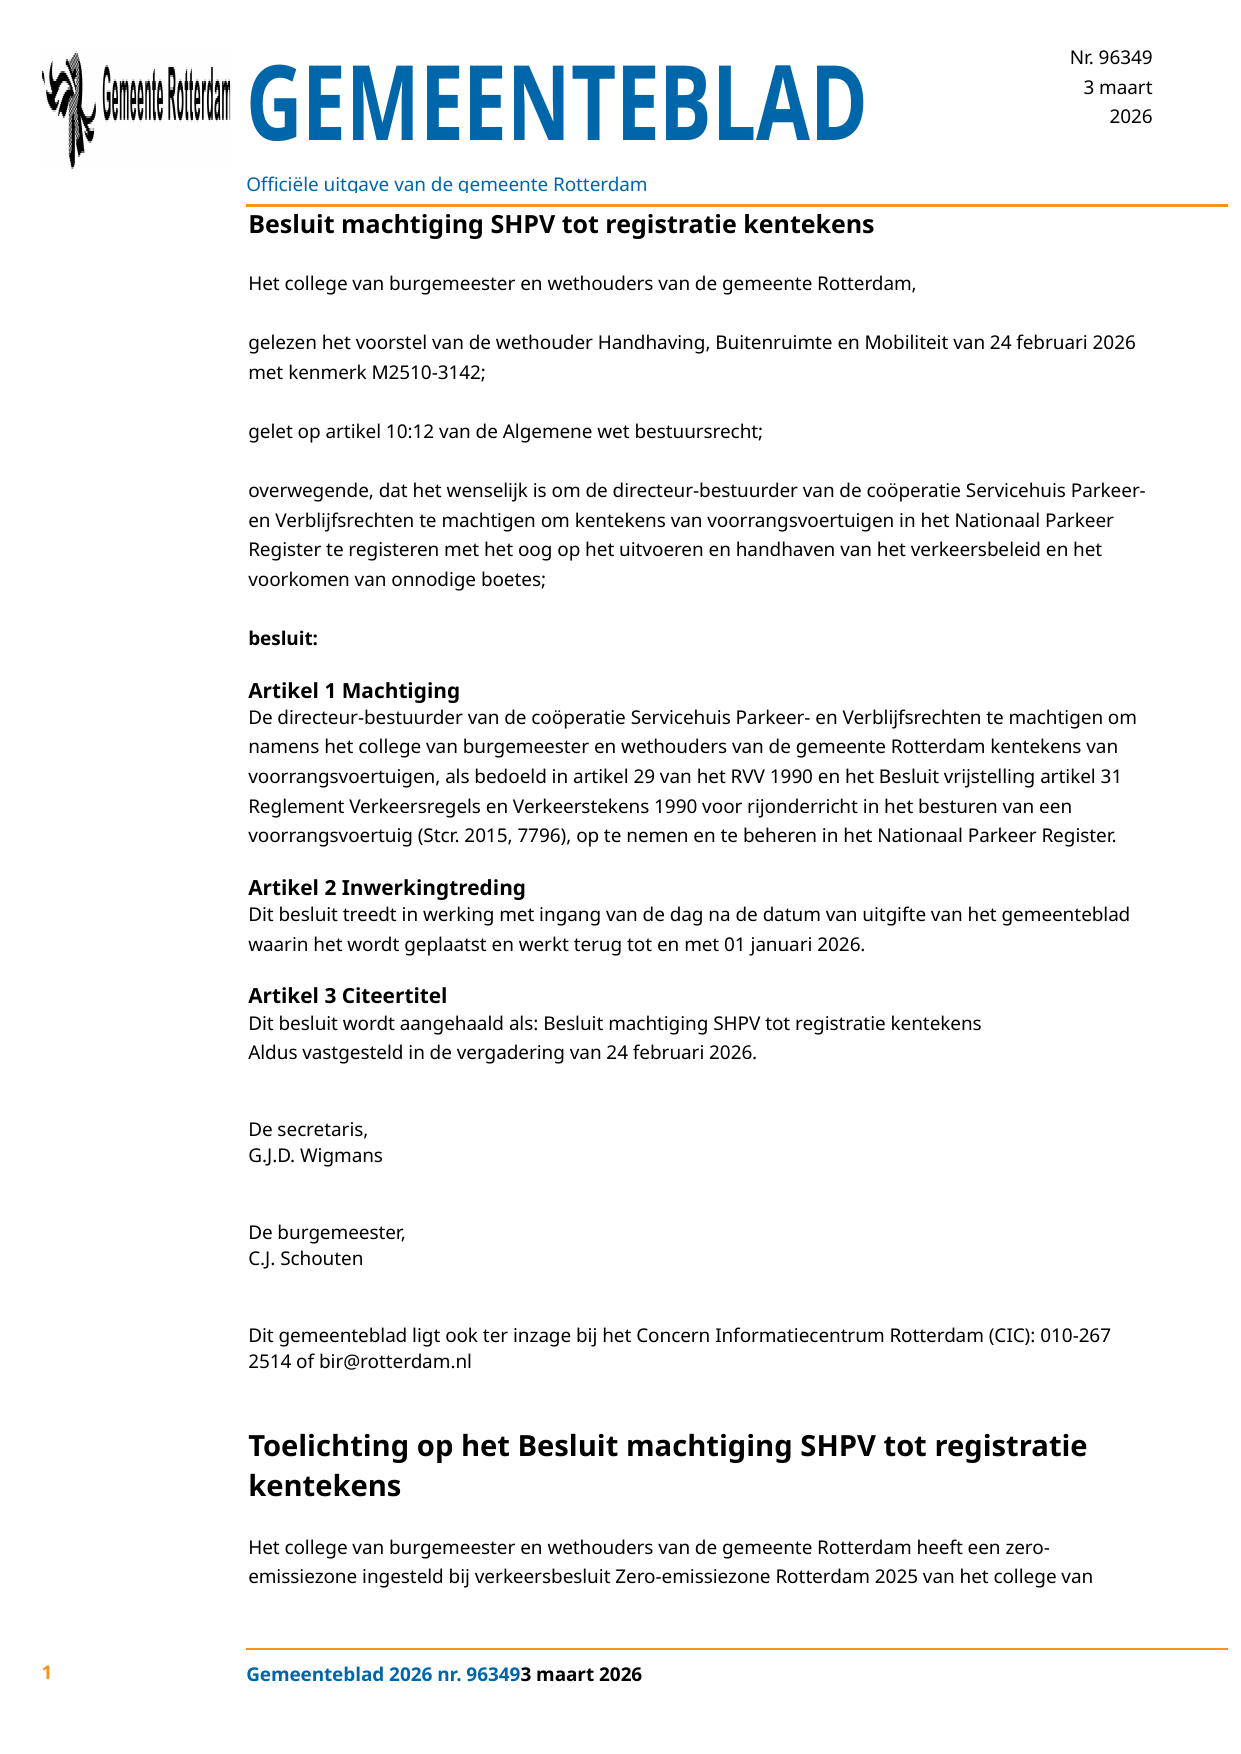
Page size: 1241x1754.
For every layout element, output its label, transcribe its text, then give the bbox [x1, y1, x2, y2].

text De burgemeester, [248, 1219, 1152, 1245]
text gelet op artikel 10:12 van de Algemene wet bestuursrecht; [248, 418, 1152, 444]
picture [41, 47, 231, 172]
text Het college van burgemeester en wethouders van de gemeente Rotterdam, [248, 270, 1152, 296]
text Het college van burgemeester en wethouders van de gemeente Rotterdam heeft een zero-emissiezone ingesteld bij verkeersbesluit Zero-emissiezone Rotterdam 2025 van het college van [248, 1534, 1152, 1589]
text Dit besluit treedt in werking met ingang van de dag na de datum van uitgifte van het gemeenteblad waarin het wordt geplaatst en werkt terug tot en met 01 januari 2026. [248, 901, 1152, 957]
text C.J. Schouten [248, 1245, 1152, 1271]
text Besluit machtiging SHPV tot registratie kentekens [248, 207, 1152, 241]
text Artikel 1 Machtiging [248, 676, 1152, 704]
text Artikel 3 Citeertitel [248, 981, 1152, 1010]
text De directeur-bestuurder van de coöperatie Servicehuis Parkeer- en Verblijfsrechten te machtigen om namens het college van burgemeester en wethouders van de gemeente Rotterdam kentekens van voorrangsvoertuigen, als bedoeld in artikel 29 van het RVV 1990 en het Besluit vrijstelling artikel 31 Reglement Verkeersregels en Verkeerstekens 1990 voor rijonderricht in het besturen van een voorrangsvoertuig (Stcr. 2015, 7796), op te nemen en te beheren in het Nationaal Parkeer Register. [248, 704, 1152, 848]
text Dit besluit wordt aangehaald als: Besluit machtiging SHPV tot registratie kentekens [248, 1010, 1152, 1036]
text Toelichting op het Besluit machtiging SHPV tot registratie kentekens [248, 1425, 1152, 1505]
text G.J.D. Wigmans [248, 1142, 1152, 1168]
text overwegende, dat het wenselijk is om de directeur-bestuurder van de coöperatie Servicehuis Parkeer-en Verblijfsrechten te machtigen om kentekens van voorrangsvoertuigen in het Nationaal Parkeer Register te registeren met het oog op het uitvoeren en handhaven van het verkeersbeleid en het voorkomen van onnodige boetes; [248, 477, 1152, 592]
text Aldus vastgesteld in de vergadering van 24 februari 2026. [248, 1039, 1152, 1065]
text Dit gemeenteblad ligt ook ter inzage bij het Concern Informatiecentrum Rotterdam (CIC): 010-267 2514 of bir@rotterdam.nl [248, 1322, 1152, 1374]
text Artikel 2 Inwerkingtreding [248, 873, 1152, 901]
text besluit: [248, 625, 1152, 651]
text De secretaris, [248, 1117, 1152, 1142]
text gelezen het voorstel van de wethouder Handhaving, Buitenruimte en Mobiliteit van 24 februari 2026 met kenmerk M2510-3142; [248, 329, 1152, 385]
